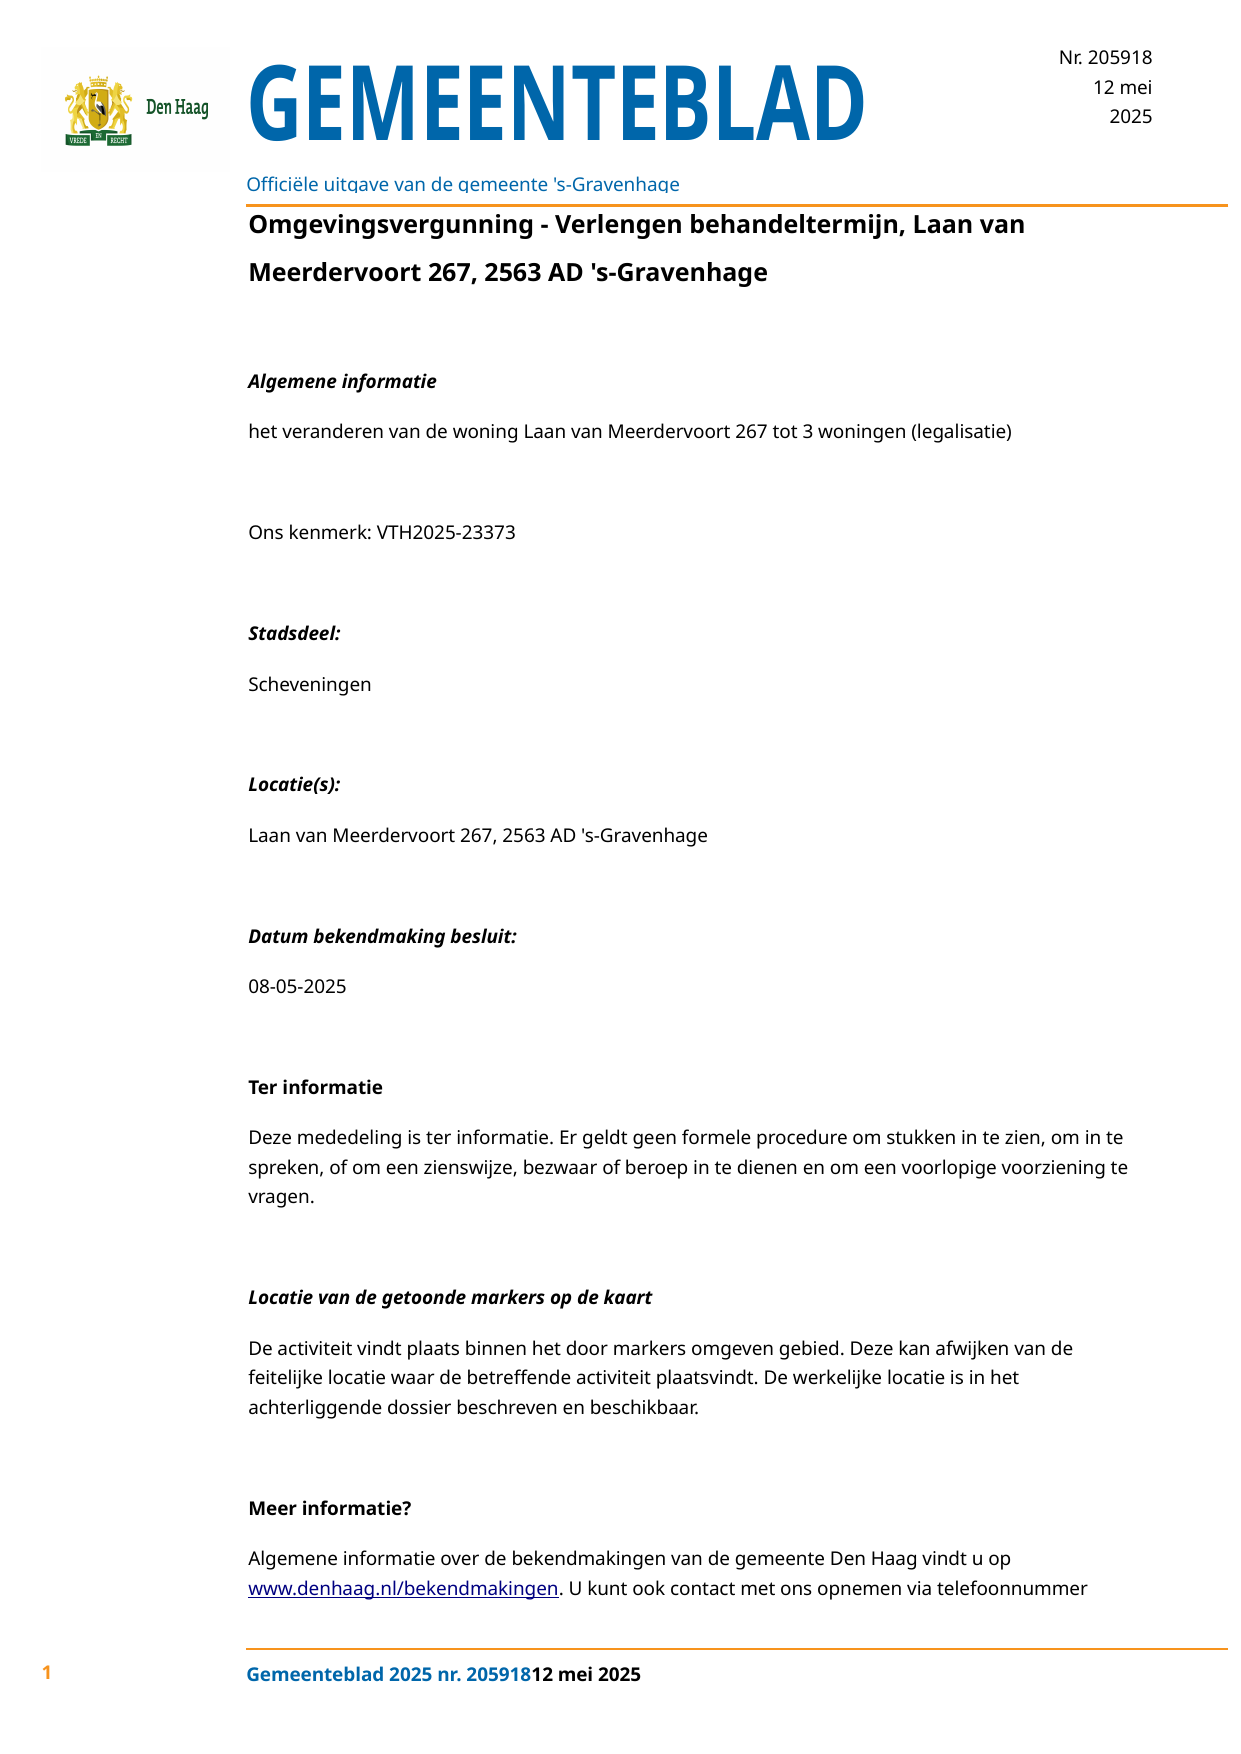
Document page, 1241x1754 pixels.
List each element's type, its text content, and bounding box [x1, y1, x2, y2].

text Locatie van de getoonde markers op de kaart [248, 1284, 1152, 1310]
text Locatie(s): [248, 772, 1152, 797]
text 08-05-2025 [248, 973, 1152, 999]
text Ons kenmerk: VTH2025-23373 [248, 519, 1152, 545]
text Laan van Meerdervoort 267, 2563 AD 's-Gravenhage [248, 822, 1152, 848]
text Ter informatie [248, 1074, 1152, 1100]
text Stadsdeel: [248, 620, 1152, 646]
text Omgevingsvergunning - Verlengen behandeltermijn, Laan van Meerdervoort 267, 2563 AD 's-Gravenhage [248, 207, 1152, 288]
text Meer informatie? [248, 1495, 1152, 1521]
text Deze mededeling is ter informatie. Er geldt geen formele procedure om stukken in te zien, om in te spreken, of om een zienswijze, bezwaar of beroep in te dienen en om een voorlopige voorziening te vragen. [248, 1124, 1152, 1209]
picture [41, 47, 231, 172]
text Algemene informatie [248, 368, 1152, 394]
text Scheveningen [248, 671, 1152, 697]
text Datum bekendmaking besluit: [248, 923, 1152, 949]
text De activiteit vindt plaats binnen het door markers omgeven gebied. Deze kan afwijken van de feitelijke locatie waar de betreffende activiteit plaatsvindt. De werkelijke locatie is in het achterliggende dossier beschreven en beschikbaar. [248, 1335, 1152, 1420]
text het veranderen van de woning Laan van Meerdervoort 267 tot 3 woningen (legalisatie) [248, 419, 1152, 444]
text Algemene informatie over de bekendmakingen van de gemeente Den Haag vindt u op www.denhaag.nl/bekendmakingen. U kunt ook contact met ons opnemen via telefoonnummer [248, 1545, 1152, 1601]
